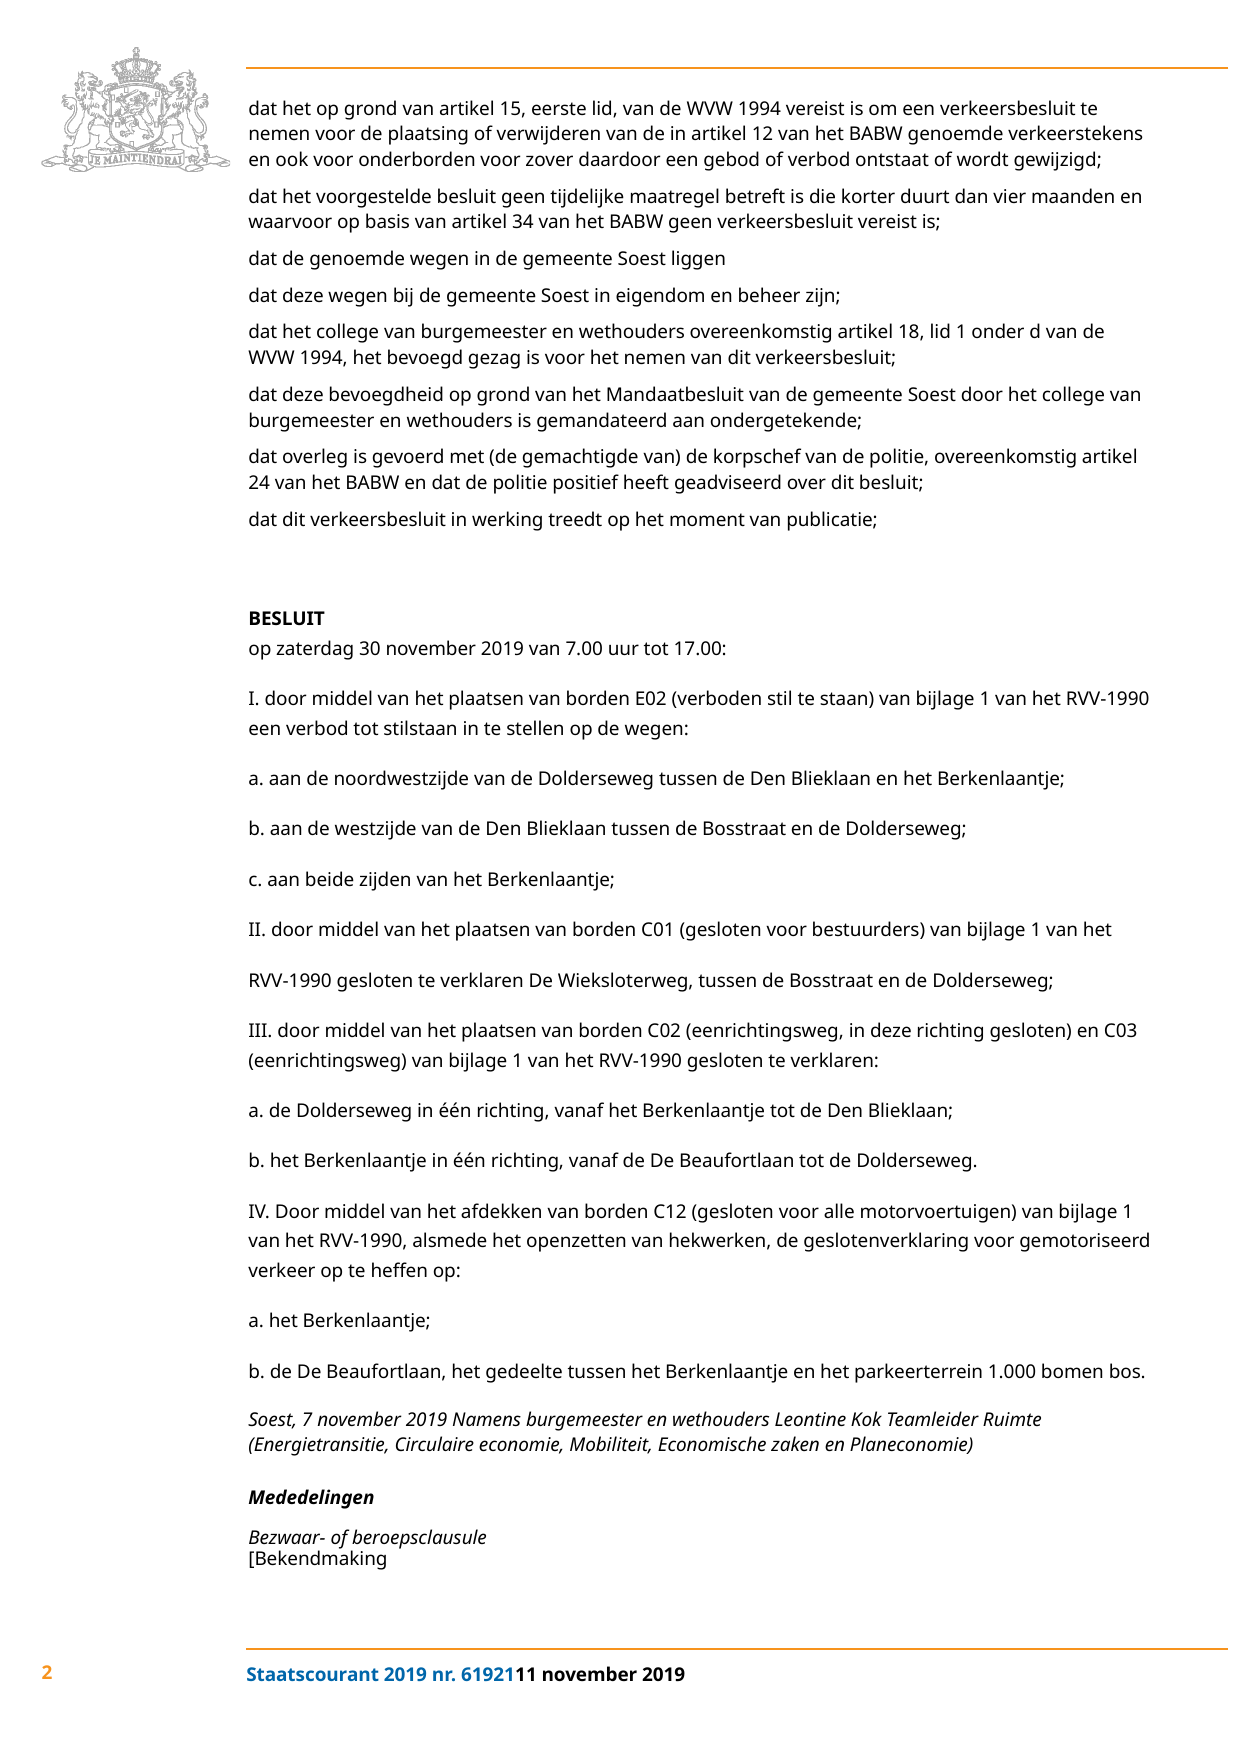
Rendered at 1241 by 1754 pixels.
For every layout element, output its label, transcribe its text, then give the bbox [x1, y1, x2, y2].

text Soest, 7 november 2019 Namens burgemeester en wethouders Leontine Kok Teamleider Ruimte (Energietransitie, Circulaire economie, Mobiliteit, Economische zaken en Planeconomie) [248, 1406, 1152, 1457]
text b. het Berkenlaantje in één richting, vanaf de De Beaufortlaan tot de Dolderseweg. [248, 1148, 1152, 1173]
text III. door middel van het plaatsen van borden C02 (eenrichtingsweg, in deze richting gesloten) en C03 (eenrichtingsweg) van bijlage 1 van het RVV-1990 gesloten te verklaren: [248, 1017, 1152, 1073]
text dat het college van burgemeester en wethouders overeenkomstig artikel 18, lid 1 onder d van de WVW 1994, het bevoegd gezag is voor het nemen van dit verkeersbesluit; [248, 319, 1152, 370]
text dat de genoemde wegen in de gemeente Soest liggen [248, 245, 1152, 271]
text a. het Berkenlaantje; [248, 1308, 1152, 1333]
text dat het voorgestelde besluit geen tijdelijke maatregel betreft is die korter duurt dan vier maanden en waarvoor op basis van artikel 34 van het BABW geen verkeersbesluit vereist is; [248, 183, 1152, 234]
picture [41, 47, 231, 172]
text [Bekendmaking [248, 1549, 1152, 1569]
text c. aan beide zijden van het Berkenlaantje; [248, 866, 1152, 892]
text dat overleg is gevoerd met (de gemachtigde van) de korpschef van de politie, overeenkomstig artikel 24 van het BABW en dat de politie positief heeft geadviseerd over dit besluit; [248, 443, 1152, 495]
text IV. Door middel van het afdekken van borden C12 (gesloten voor alle motorvoertuigen) van bijlage 1 van het RVV-1990, alsmede het openzetten van hekwerken, de geslotenverklaring voor gemotoriseerd verkeer op te heffen op: [248, 1198, 1152, 1283]
text a. aan de noordwestzijde van de Dolderseweg tussen de Den Blieklaan en het Berkenlaantje; [248, 765, 1152, 791]
text dat dit verkeersbesluit in werking treedt op het moment van publicatie; [248, 506, 1152, 532]
text dat deze bevoegdheid op grond van het Mandaatbesluit van de gemeente Soest door het college van burgemeester en wethouders is gemandateerd aan ondergetekende; [248, 381, 1152, 432]
text Mededelingen [248, 1484, 1152, 1510]
text II. door middel van het plaatsen van borden C01 (gesloten voor bestuurders) van bijlage 1 van het [248, 916, 1152, 942]
text Bezwaar- of beroepsclausule [248, 1524, 1152, 1549]
text BESLUIT [248, 605, 1152, 631]
text a. de Dolderseweg in één richting, vanaf het Berkenlaantje tot de Den Blieklaan; [248, 1097, 1152, 1123]
text RVV-1990 gesloten te verklaren De Wieksloterweg, tussen de Bosstraat en de Dolderseweg; [248, 967, 1152, 993]
text b. de De Beaufortlaan, het gedeelte tussen het Berkenlaantje en het parkeerterrein 1.000 bomen bos. [248, 1358, 1152, 1384]
text b. aan de westzijde van de Den Blieklaan tussen de Bosstraat en de Dolderseweg; [248, 816, 1152, 841]
text op zaterdag 30 november 2019 van 7.00 uur tot 17.00: [248, 635, 1152, 661]
text dat het op grond van artikel 15, eerste lid, van de WVW 1994 vereist is om een verkeersbesluit te nemen voor de plaatsing of verwijderen van de in artikel 12 van het BABW genoemde verkeerstekens en ook voor onderborden voor zover daardoor een gebod of verbod ontstaat of wordt gewijzigd; [248, 95, 1152, 172]
text I. door middel van het plaatsen van borden E02 (verboden stil te staan) van bijlage 1 van het RVV-1990 een verbod tot stilstaan in te stellen op de wegen: [248, 685, 1152, 741]
text dat deze wegen bij de gemeente Soest in eigendom en beheer zijn; [248, 282, 1152, 308]
